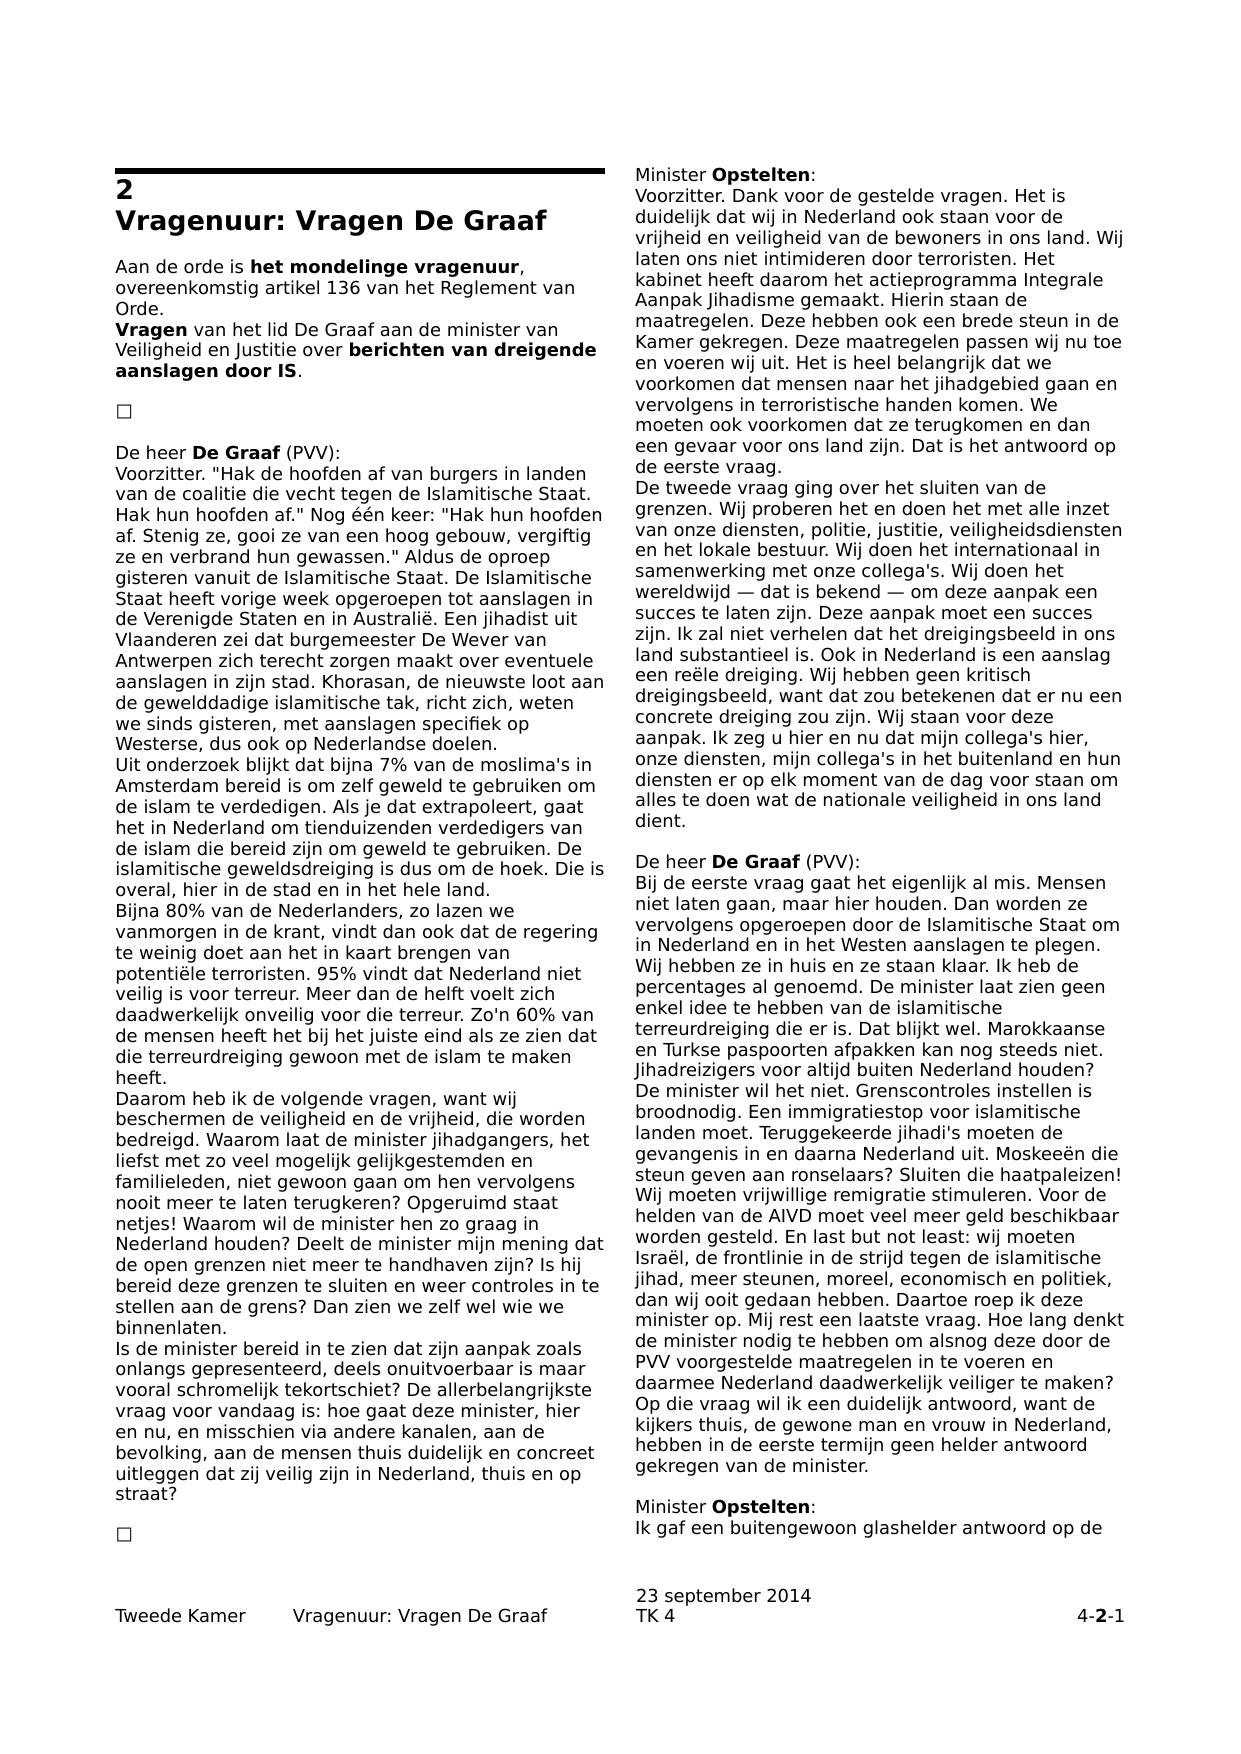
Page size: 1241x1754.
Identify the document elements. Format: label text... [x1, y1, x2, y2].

text De heer De Graaf (PVV): [635, 852, 1125, 873]
text Voorzitter. "Hak de hoofden af van burgers in landen van de coalitie die vecht tegen de Islamitische Staat. Hak hun hoofden af." Nog één keer: "Hak hun hoofden af. Stenig ze, gooi ze van een hoog gebouw, vergiftig ze en verbrand hun gewassen." Aldus de oproep gisteren vanuit de Islamitische Staat. De Islamitische Staat heeft vorige week opgeroepen tot aanslagen in de Verenigde Staten en in Australië. Een jihadist uit Vlaanderen zei dat burgemeester De Wever van Antwerpen zich terecht zorgen maakt over eventuele aanslagen in zijn stad. Khorasan, de nieuwste loot aan de gewelddadige islamitische tak, richt zich, weten we sinds gisteren, met aanslagen specifiek op Westerse, dus ook op Nederlandse doelen. [115, 463, 605, 755]
text De heer De Graaf (PVV): [115, 443, 605, 463]
text Minister Opstelten: [635, 1497, 1125, 1517]
text ⬜ [115, 402, 605, 423]
text Ik gaf een buitengewoon glashelder antwoord op de [635, 1517, 1125, 1538]
text Daarom heb ik de volgende vragen, want wij beschermen de veiligheid en de vrijheid, die worden bedreigd. Waarom laat de minister jihadgangers, het liefst met zo veel mogelijk gelijkgestemden en familieleden, niet gewoon gaan om hen vervolgens nooit meer te laten terugkeren? Opgeruimd staat netjes! Waarom wil de minister hen zo graag in Nederland houden? Deelt de minister mijn mening dat de open grenzen niet meer te handhaven zijn? Is hij bereid deze grenzen te sluiten en weer controles in te stellen aan de grens? Dan zien we zelf wel wie we binnenlaten. [115, 1088, 605, 1338]
text Bij de eerste vraag gaat het eigenlijk al mis. Mensen niet laten gaan, maar hier houden. Dan worden ze vervolgens opgeroepen door de Islamitische Staat om in Nederland en in het Westen aanslagen te plegen. Wij hebben ze in huis en ze staan klaar. Ik heb de percentages al genoemd. De minister laat zien geen enkel idee te hebben van de islamitische terreurdreiging die er is. Dat blijkt wel. Marokkaanse en Turkse paspoorten afpakken kan nog steeds niet. Jihadreizigers voor altijd buiten Nederland houden? De minister wil het niet. Grenscontroles instellen is broodnodig. Een immigratiestop voor islamitische landen moet. Teruggekeerde jihadi's moeten de gevangenis in en daarna Nederland uit. Moskeeën die steun geven aan ronselaars? Sluiten die haatpaleizen! Wij moeten vrijwillige remigratie stimuleren. Voor de helden van de AIVD moet veel meer geld beschikbaar worden gesteld. En last but not least: wij moeten Israël, de frontlinie in de strijd tegen de islamitische jihad, meer steunen, moreel, economisch en politiek, dan wij ooit gedaan hebben. Daartoe roep ik deze minister op. Mij rest een laatste vraag. Hoe lang denkt de minister nodig te hebben om alsnog deze door de PVV voorgestelde maatregelen in te voeren en daarmee Nederland daadwerkelijk veiliger te maken? Op die vraag wil ik een duidelijk antwoord, want de kijkers thuis, de gewone man en vrouw in Nederland, hebben in de eerste termijn geen helder antwoord gekregen van de minister. [635, 873, 1125, 1477]
text Bijna 80% van de Nederlanders, zo lazen we vanmorgen in de krant, vindt dan ook dat de regering te weinig doet aan het in kaart brengen van potentiële terroristen. 95% vindt dat Nederland niet veilig is voor terreur. Meer dan de helft voelt zich daadwerkelijk onveilig voor die terreur. Zo'n 60% van de mensen heeft het bij het juiste eind als ze zien dat die terreurdreiging gewoon met de islam te maken heeft. [115, 901, 605, 1088]
title 2 Vragenuur: Vragen De Graaf [115, 174, 605, 237]
text Vragen van het lid De Graaf aan de minister van Veiligheid en Justitie over berichten van dreigende aanslagen door IS. [115, 319, 605, 382]
text Uit onderzoek blijkt dat bijna 7% van de moslima's in Amsterdam bereid is om zelf geweld te gebruiken om de islam te verdedigen. Als je dat extrapoleert, gaat het in Nederland om tienduizenden verdedigers van de islam die bereid zijn om geweld te gebruiken. De islamitische geweldsdreiging is dus om de hoek. Die is overal, hier in de stad en in het hele land. [115, 755, 605, 901]
text ⬜ [115, 1525, 605, 1546]
text Aan de orde is het mondelinge vragenuur, overeenkomstig artikel 136 van het Reglement van Orde. [115, 257, 605, 319]
text Voorzitter. Dank voor de gestelde vragen. Het is duidelijk dat wij in Nederland ook staan voor de vrijheid en veiligheid van de bewoners in ons land. Wij laten ons niet intimideren door terroristen. Het kabinet heeft daarom het actieprogramma Integrale Aanpak Jihadisme gemaakt. Hierin staan de maatregelen. Deze hebben ook een brede steun in de Kamer gekregen. Deze maatregelen passen wij nu toe en voeren wij uit. Het is heel belangrijk dat we voorkomen dat mensen naar het jihadgebied gaan en vervolgens in terroristische handen komen. We moeten ook voorkomen dat ze terugkomen en dan een gevaar voor ons land zijn. Dat is het antwoord op de eerste vraag. [635, 186, 1125, 478]
text Is de minister bereid in te zien dat zijn aanpak zoals onlangs gepresenteerd, deels onuitvoerbaar is maar vooral schromelijk tekortschiet? De allerbelangrijkste vraag voor vandaag is: hoe gaat deze minister, hier en nu, en misschien via andere kanalen, aan de bevolking, aan de mensen thuis duidelijk en concreet uitleggen dat zij veilig zijn in Nederland, thuis en op straat? [115, 1338, 605, 1505]
text Minister Opstelten: [635, 165, 1125, 186]
text De tweede vraag ging over het sluiten van de grenzen. Wij proberen het en doen het met alle inzet van onze diensten, politie, justitie, veiligheidsdiensten en het lokale bestuur. Wij doen het internationaal in samenwerking met onze collega's. Wij doen het wereldwijd — dat is bekend — om deze aanpak een succes te laten zijn. Deze aanpak moet een succes zijn. Ik zal niet verhelen dat het dreigingsbeeld in ons land substantieel is. Ook in Nederland is een aanslag een reële dreiging. Wij hebben geen kritisch dreigingsbeeld, want dat zou betekenen dat er nu een concrete dreiging zou zijn. Wij staan voor deze aanpak. Ik zeg u hier en nu dat mijn collega's hier, onze diensten, mijn collega's in het buitenland en hun diensten er op elk moment van de dag voor staan om alles te doen wat de nationale veiligheid in ons land dient. [635, 478, 1125, 832]
